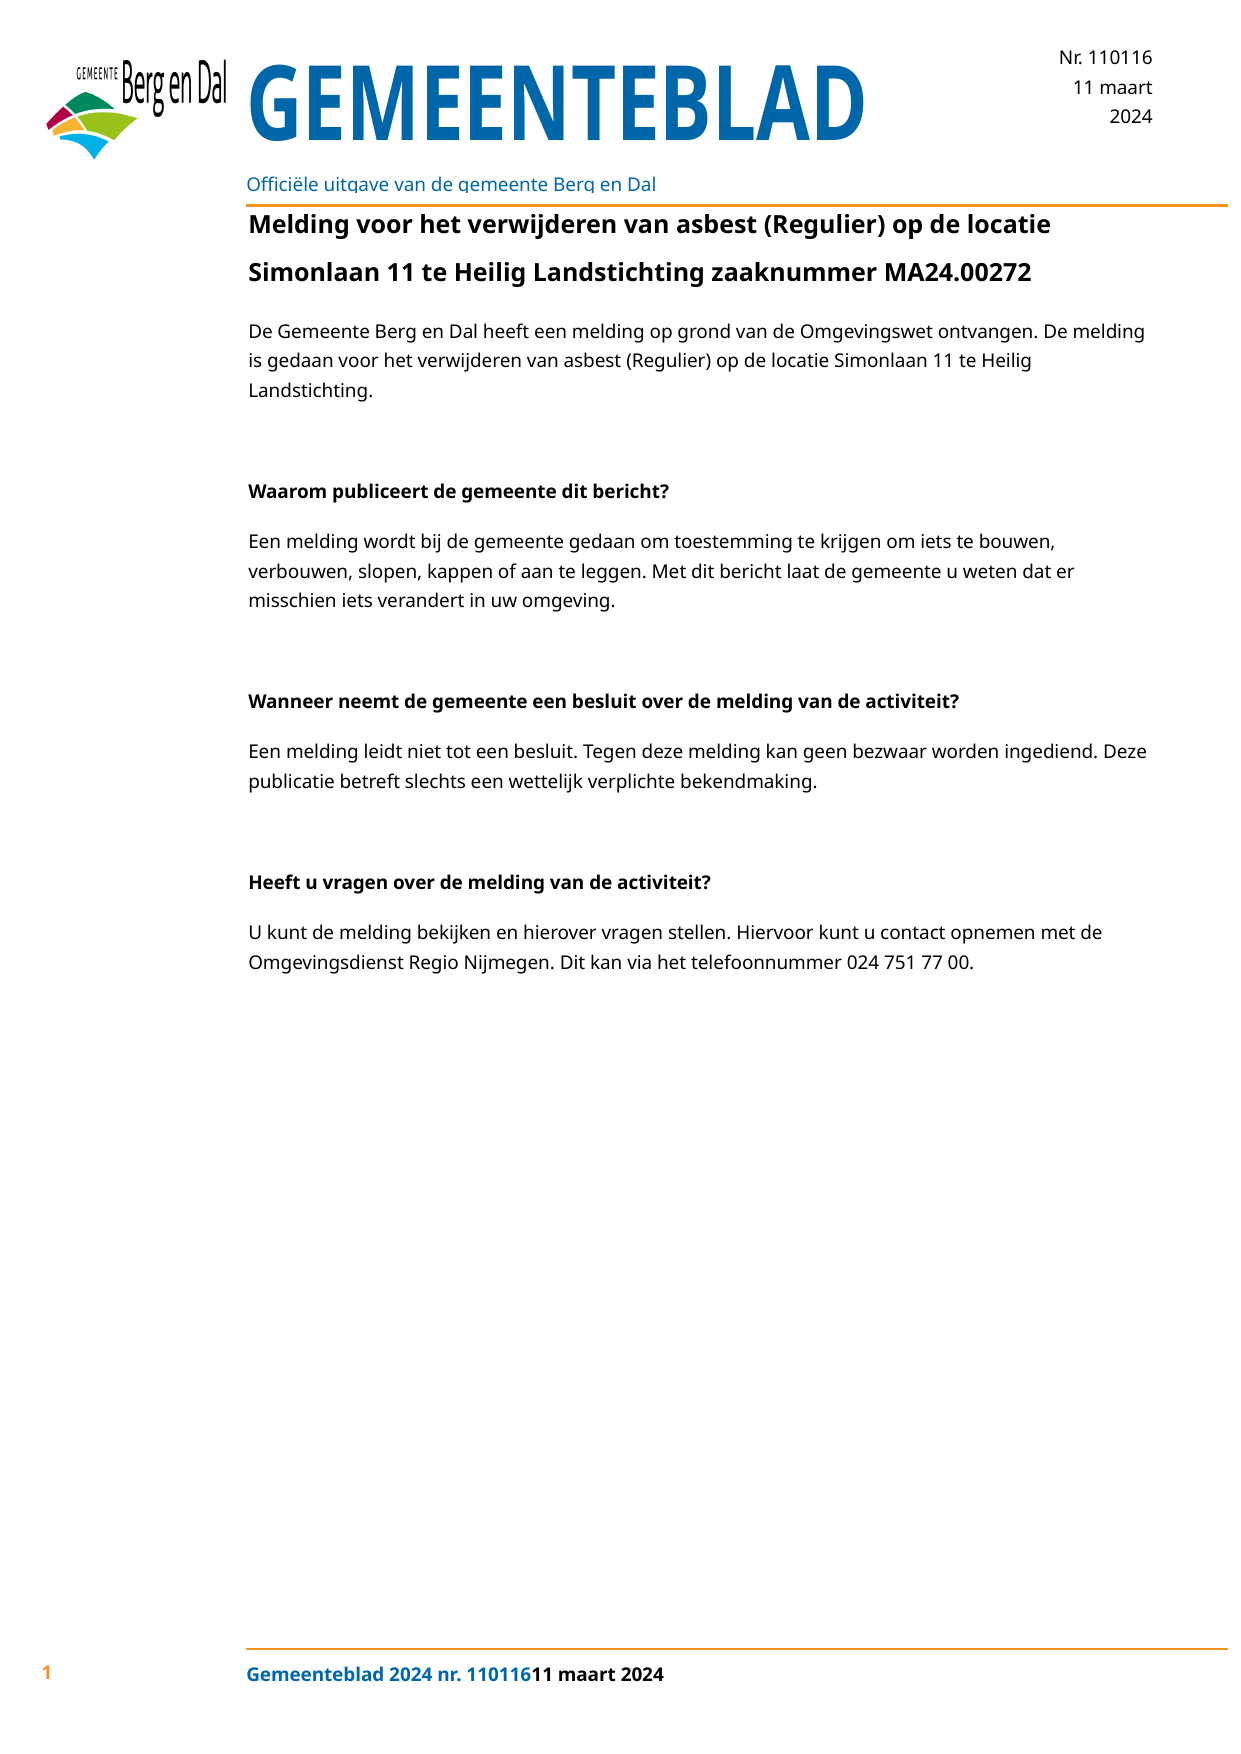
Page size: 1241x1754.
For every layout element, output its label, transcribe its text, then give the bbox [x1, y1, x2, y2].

text Wanneer neemt de gemeente een besluit over de melding van de activiteit? [248, 688, 1152, 714]
text De Gemeente Berg en Dal heeft een melding op grond van de Omgevingswet ontvangen. De melding is gedaan voor het verwijderen van asbest (Regulier) op de locatie Simonlaan 11 te Heilig Landstichting. [248, 318, 1152, 403]
text Melding voor het verwijderen van asbest (Regulier) op de locatie Simonlaan 11 te Heilig Landstichting zaaknummer MA24.00272 [248, 207, 1152, 288]
text Een melding leidt niet tot een besluit. Tegen deze melding kan geen bezwaar worden ingediend. Deze publicatie betreft slechts een wettelijk verplichte bekendmaking. [248, 739, 1152, 794]
text Een melding wordt bij de gemeente gedaan om toestemming te krijgen om iets te bouwen, verbouwen, slopen, kappen of aan te leggen. Met dit bericht laat de gemeente u weten dat er misschien iets verandert in uw omgeving. [248, 528, 1152, 613]
picture [41, 47, 231, 172]
text Heeft u vragen over de melding van de activiteit? [248, 869, 1152, 895]
text U kunt de melding bekijken en hierover vragen stellen. Hiervoor kunt u contact opnemen met de Omgevingsdienst Regio Nijmegen. Dit kan via het telefoonnummer 024 751 77 00. [248, 919, 1152, 975]
text Waarom publiceert de gemeente dit bericht? [248, 478, 1152, 504]
